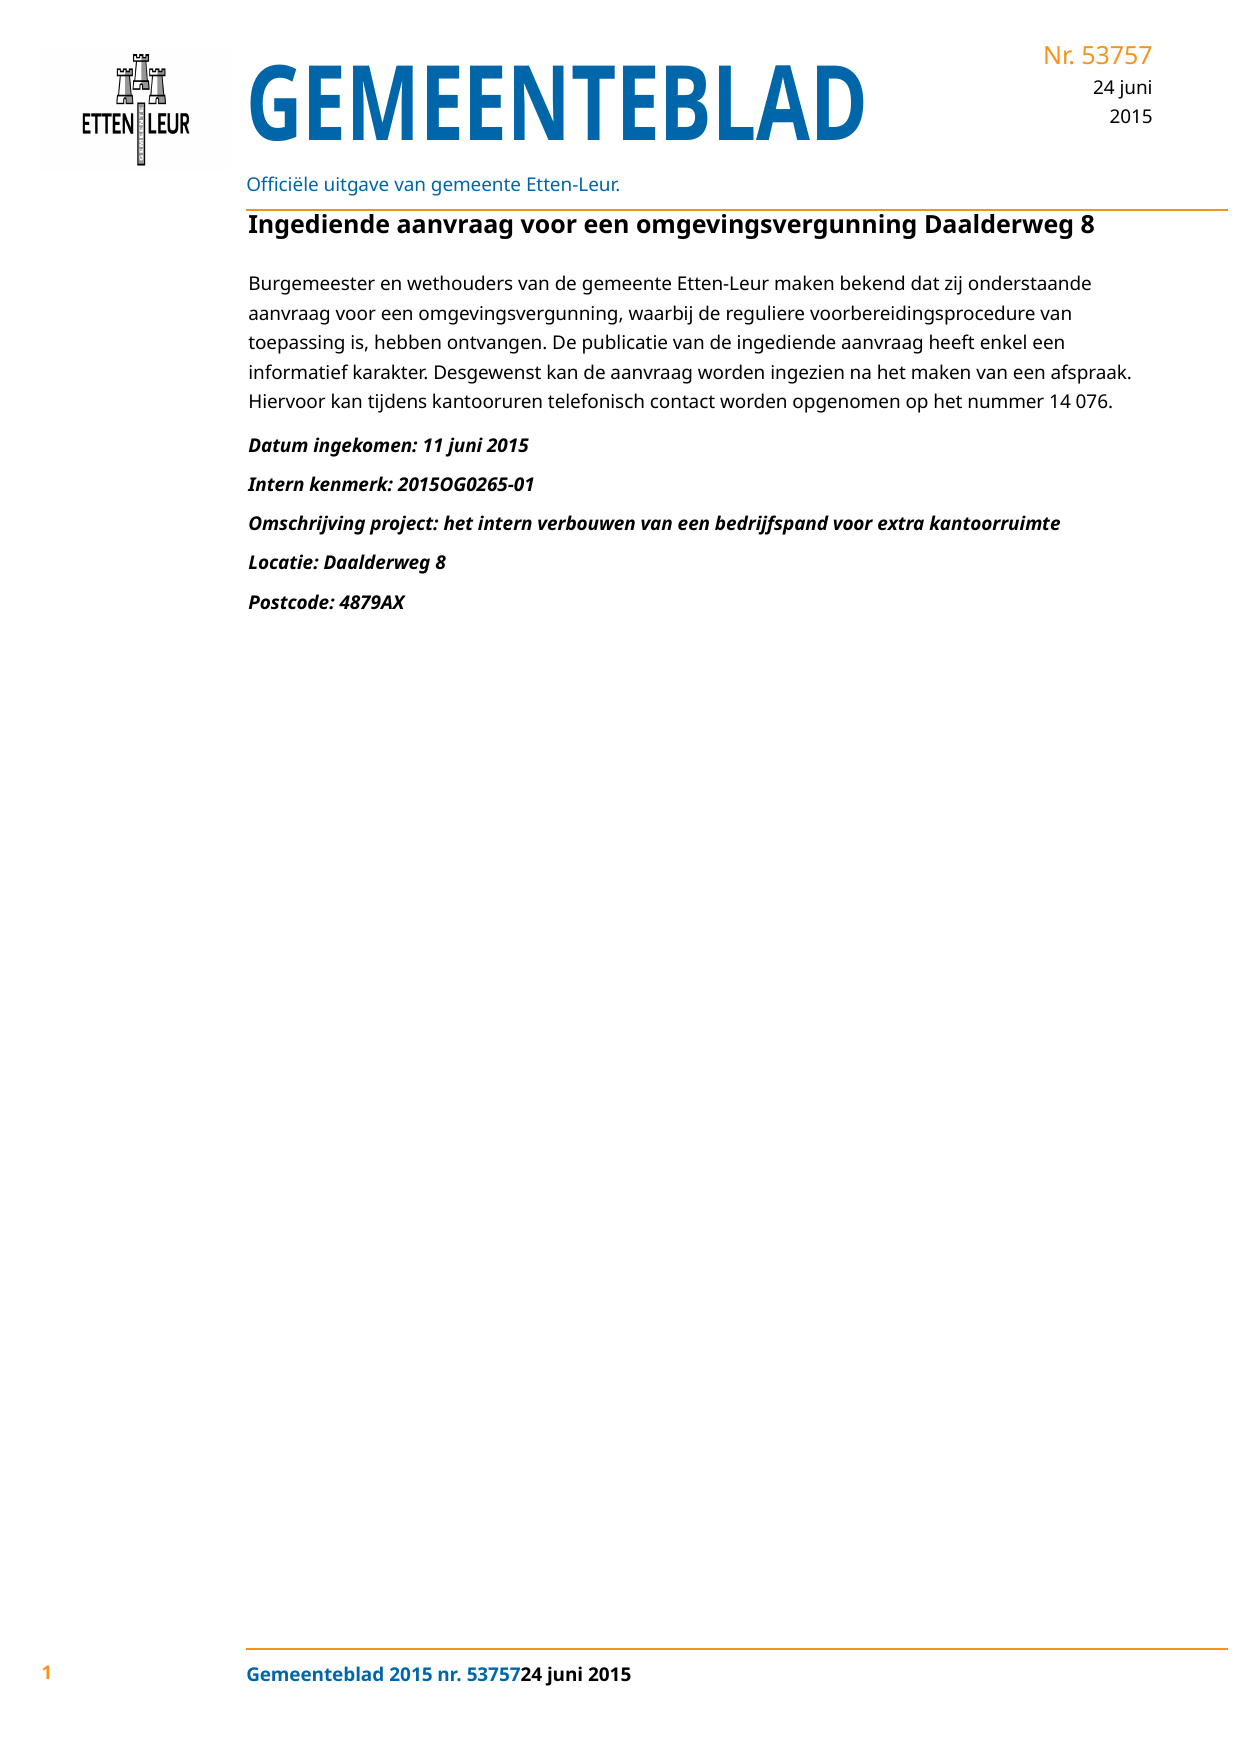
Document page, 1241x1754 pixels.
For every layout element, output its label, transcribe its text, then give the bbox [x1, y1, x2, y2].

text Intern kenmerk: 2015OG0265-01 [248, 471, 1152, 497]
text Burgemeester en wethouders van de gemeente Etten-Leur maken bekend dat zij onderstaande aanvraag voor een omgevingsvergunning, waarbij de reguliere voorbereidingsprocedure van toepassing is, hebben ontvangen. De publicatie van de ingediende aanvraag heeft enkel een informatief karakter. Desgewenst kan de aanvraag worden ingezien na het maken van een afspraak. Hiervoor kan tijdens kantooruren telefonisch contact worden opgenomen op het nummer 14 076. [248, 270, 1152, 414]
text Postcode: 4879AX [248, 589, 1152, 614]
text Datum ingekomen: 11 juni 2015 [248, 432, 1152, 457]
text Ingediende aanvraag voor een omgevingsvergunning Daalderweg 8 [248, 211, 1152, 241]
picture [41, 47, 231, 172]
text Omschrijving project: het intern verbouwen van een bedrijfspand voor extra kantoorruimte [248, 510, 1152, 536]
text Locatie: Daalderweg 8 [248, 549, 1152, 575]
